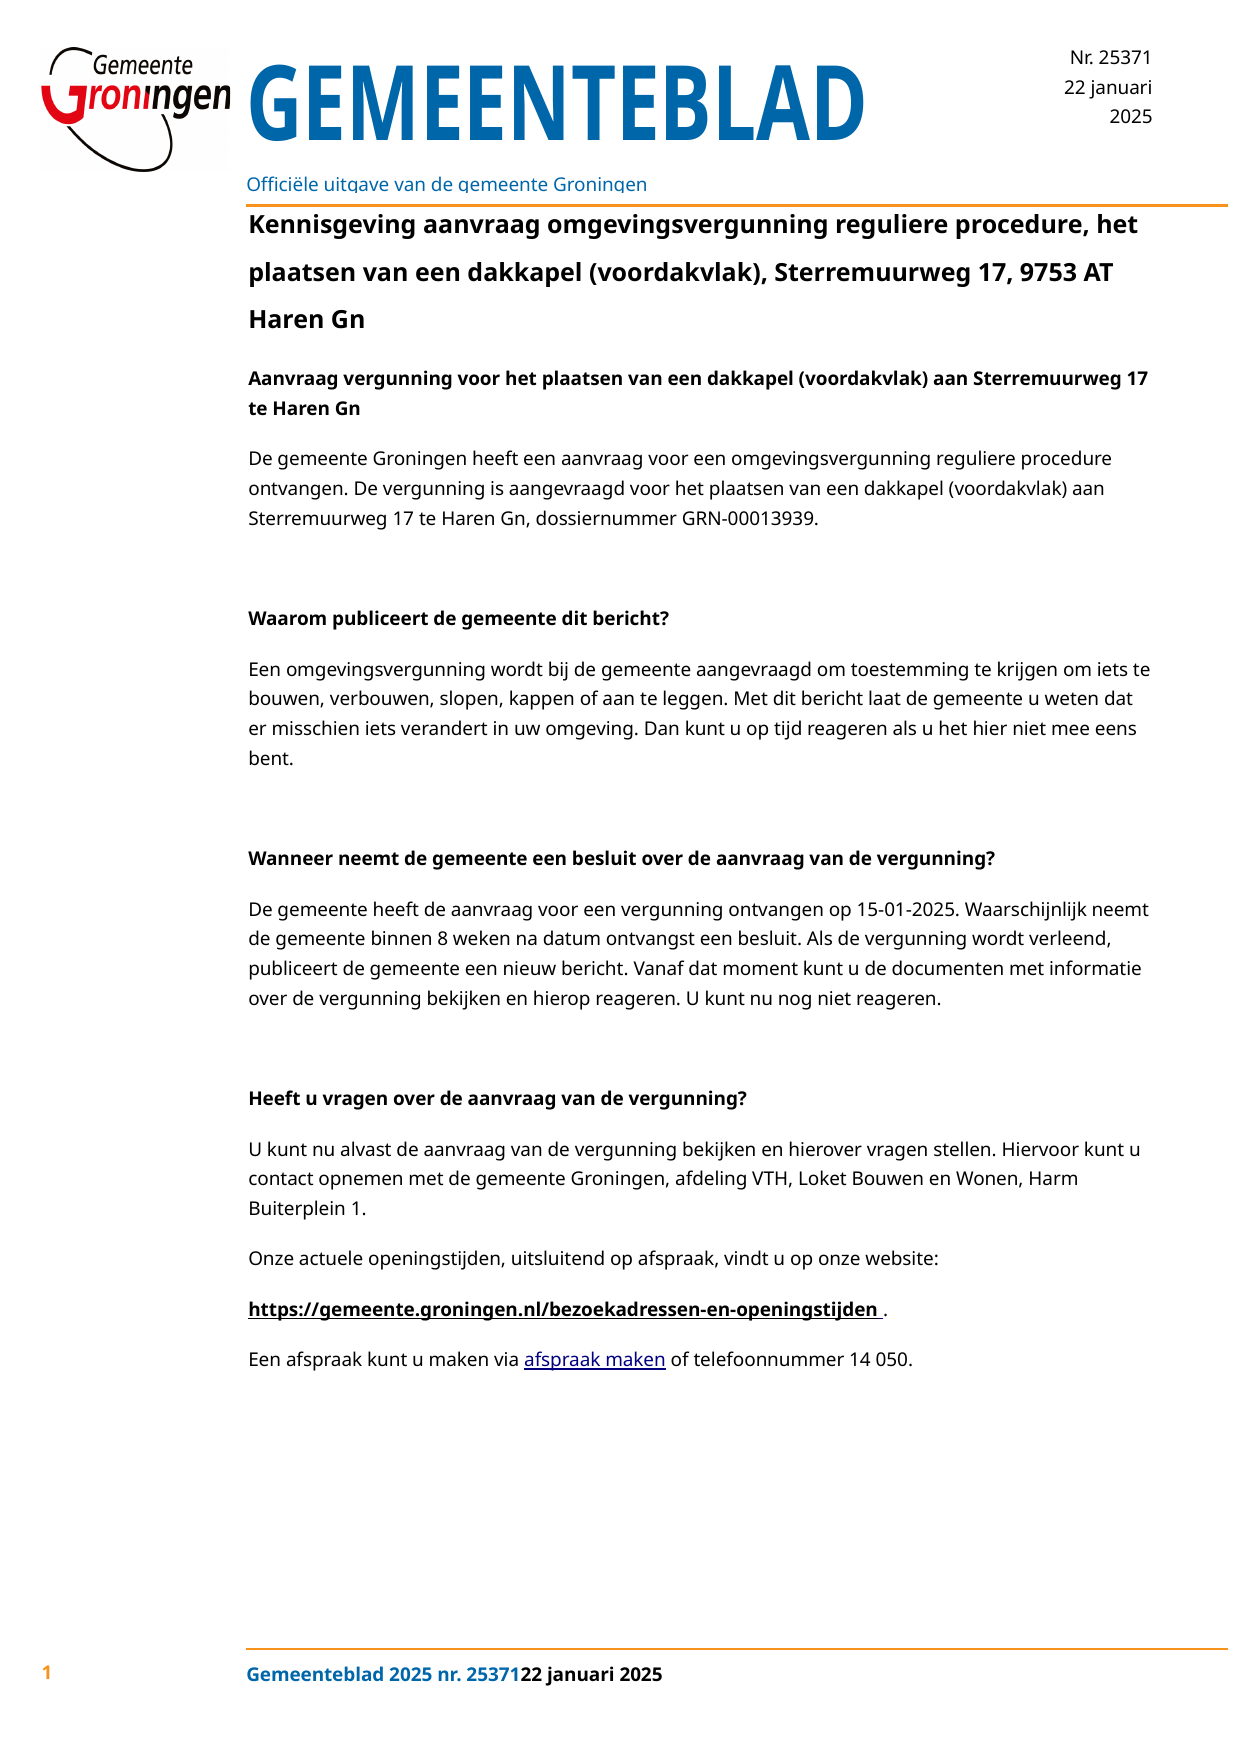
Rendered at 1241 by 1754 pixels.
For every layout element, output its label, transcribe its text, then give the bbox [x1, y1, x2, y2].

text Een afspraak kunt u maken via afspraak maken of telefoonnummer 14 050. [248, 1346, 1152, 1372]
text Wanneer neemt de gemeente een besluit over de aanvraag van de vergunning? [248, 846, 1152, 871]
text De gemeente heeft de aanvraag voor een vergunning ontvangen op 15-01-2025. Waarschijnlijk neemt de gemeente binnen 8 weken na datum ontvangst een besluit. Als de vergunning wordt verleend, publiceert de gemeente een nieuw bericht. Vanaf dat moment kunt u de documenten met informatie over de vergunning bekijken en hierop reageren. U kunt nu nog niet reageren. [248, 896, 1152, 1010]
text U kunt nu alvast de aanvraag van de vergunning bekijken en hierover vragen stellen. Hiervoor kunt u contact opnemen met de gemeente Groningen, afdeling VTH, Loket Bouwen en Wonen, Harm Buiterplein 1. [248, 1136, 1152, 1221]
picture [41, 47, 231, 172]
text De gemeente Groningen heeft een aanvraag voor een omgevingsvergunning reguliere procedure ontvangen. De vergunning is aangevraagd voor het plaatsen van een dakkapel (voordakvlak) aan Sterremuurweg 17 te Haren Gn, dossiernummer GRN-00013939. [248, 446, 1152, 530]
text https://gemeente.groningen.nl/bezoekadressen-en-openingstijden . [248, 1296, 1152, 1322]
text Waarom publiceert de gemeente dit bericht? [248, 606, 1152, 631]
text Aanvraag vergunning voor het plaatsen van een dakkapel (voordakvlak) aan Sterremuurweg 17 te Haren Gn [248, 366, 1152, 421]
text Heeft u vragen over de aanvraag van de vergunning? [248, 1086, 1152, 1111]
text Een omgevingsvergunning wordt bij de gemeente aangevraagd om toestemming te krijgen om iets te bouwen, verbouwen, slopen, kappen of aan te leggen. Met dit bericht laat de gemeente u weten dat er misschien iets verandert in uw omgeving. Dan kunt u op tijd reageren als u het hier niet mee eens bent. [248, 656, 1152, 770]
text Kennisgeving aanvraag omgevingsvergunning reguliere procedure, het plaatsen van een dakkapel (voordakvlak), Sterremuurweg 17, 9753 AT Haren Gn [248, 207, 1152, 336]
text Onze actuele openingstijden, uitsluitend op afspraak, vindt u op onze website: [248, 1246, 1152, 1271]
